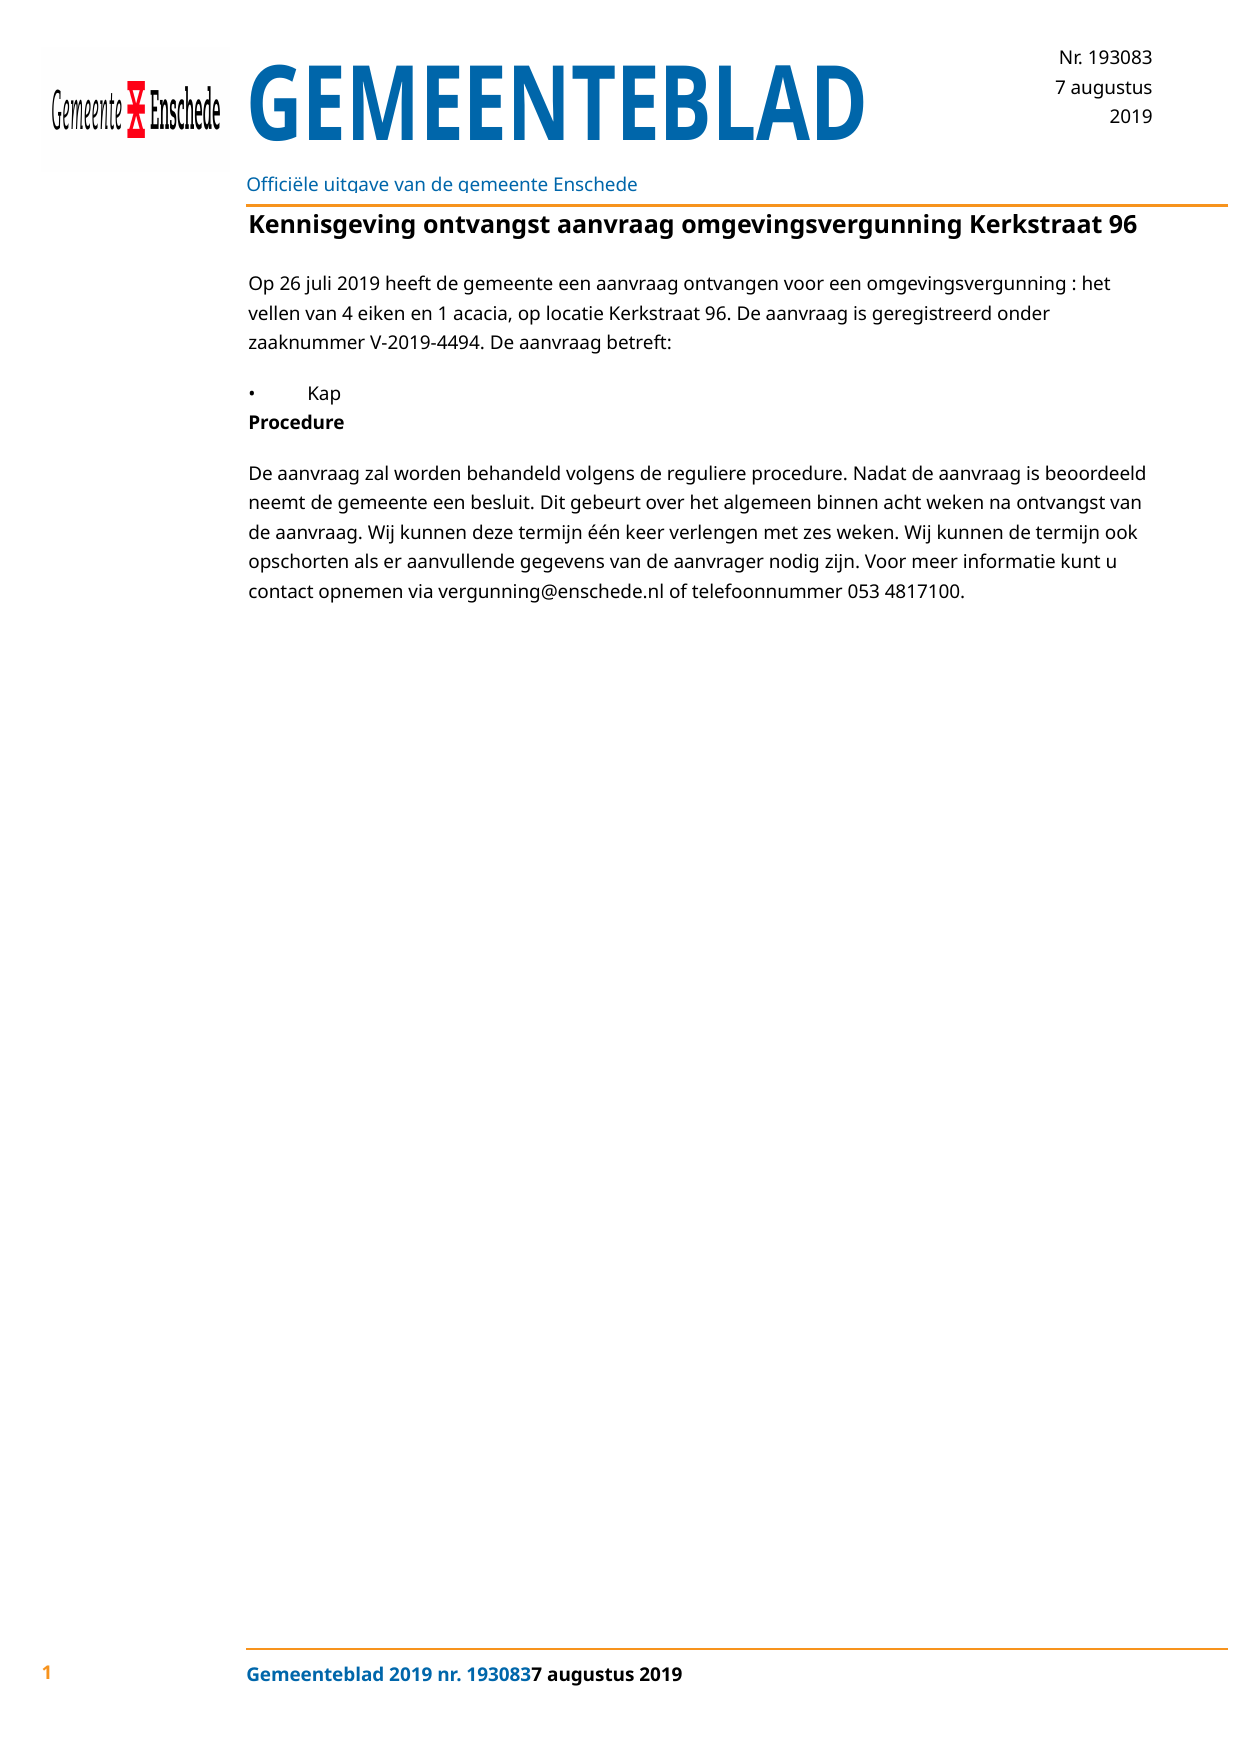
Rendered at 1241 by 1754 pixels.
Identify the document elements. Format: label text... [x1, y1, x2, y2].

list Kap [248, 380, 1152, 406]
text Op 26 juli 2019 heeft de gemeente een aanvraag ontvangen voor een omgevingsvergunning : het vellen van 4 eiken en 1 acacia, op locatie Kerkstraat 96. De aanvraag is geregistreerd onder zaaknummer V-2019-4494. De aanvraag betreft: [248, 270, 1152, 355]
picture [41, 47, 231, 172]
text De aanvraag zal worden behandeld volgens de reguliere procedure. Nadat de aanvraag is beoordeeld neemt de gemeente een besluit. Dit gebeurt over het algemeen binnen acht weken na ontvangst van de aanvraag. Wij kunnen deze termijn één keer verlengen met zes weken. Wij kunnen de termijn ook opschorten als er aanvullende gegevens van de aanvrager nodig zijn. Voor meer informatie kunt u contact opnemen via vergunning@enschede.nl of telefoonnummer 053 4817100. [248, 460, 1152, 604]
text Kennisgeving ontvangst aanvraag omgevingsvergunning Kerkstraat 96 [248, 207, 1152, 241]
text Procedure [248, 409, 1152, 435]
